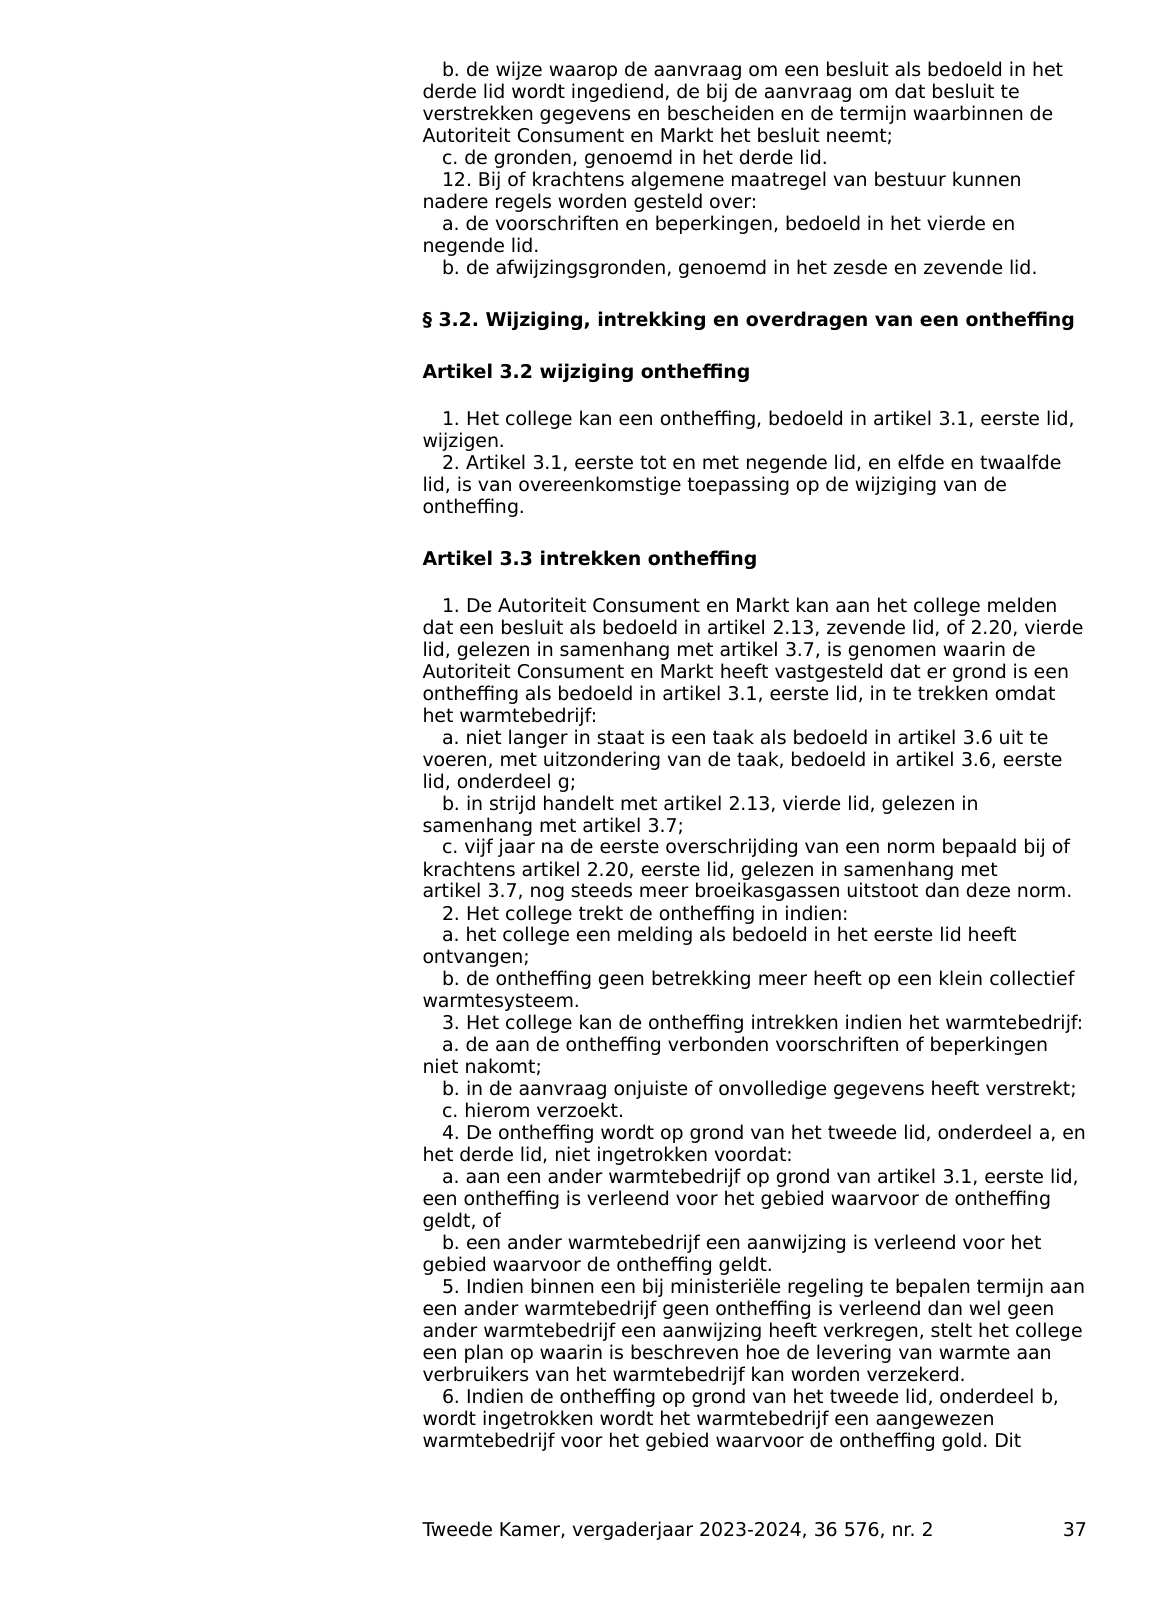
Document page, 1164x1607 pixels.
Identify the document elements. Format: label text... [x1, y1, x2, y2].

text 12. Bij of krachtens algemene maatregel van bestuur kunnen nadere regels worden gesteld over: [422, 169, 1087, 213]
text 4. De ontheffing wordt op grond van het tweede lid, onderdeel a, en het derde lid, niet ingetrokken voordat: [422, 1122, 1087, 1166]
text 1. De Autoriteit Consument en Markt kan aan het college melden dat een besluit als bedoeld in artikel 2.13, zevende lid, of 2.20, vierde lid, gelezen in samenhang met artikel 3.7, is genomen waarin de Autoriteit Consument en Markt heeft vastgesteld dat er grond is een ontheffing als bedoeld in artikel 3.1, eerste lid, in te trekken omdat het warmtebedrijf: [422, 595, 1087, 727]
text a. aan een ander warmtebedrijf op grond van artikel 3.1, eerste lid, een ontheffing is verleend voor het gebied waarvoor de ontheffing geldt, of [422, 1166, 1087, 1232]
text a. niet langer in staat is een taak als bedoeld in artikel 3.6 uit te voeren, met uitzondering van de taak, bedoeld in artikel 3.6, eerste lid, onderdeel g; [422, 727, 1087, 792]
text 3. Het college kan de ontheffing intrekken indien het warmtebedrijf: [422, 1012, 1087, 1034]
subtitle § 3.2. Wijziging, intrekking en overdragen van een ontheffing [422, 309, 1087, 331]
text 2. Artikel 3.1, eerste tot en met negende lid, en elfde en twaalfde lid, is van overeenkomstige toepassing op de wijziging van de ontheffing. [422, 452, 1087, 518]
text c. de gronden, genoemd in het derde lid. [422, 147, 1087, 169]
text 5. Indien binnen een bij ministeriële regeling te bepalen termijn aan een ander warmtebedrijf geen ontheffing is verleend dan wel geen ander warmtebedrijf een aanwijzing heeft verkregen, stelt het college een plan op waarin is beschreven hoe de levering van warmte aan verbruikers van het warmtebedrijf kan worden verzekerd. [422, 1276, 1087, 1386]
text a. het college een melding als bedoeld in het eerste lid heeft ontvangen; [422, 924, 1087, 968]
text b. in de aanvraag onjuiste of onvolledige gegevens heeft verstrekt; [422, 1078, 1087, 1100]
text 2. Het college trekt de ontheffing in indien: [422, 902, 1087, 924]
text b. een ander warmtebedrijf een aanwijzing is verleend voor het gebied waarvoor de ontheffing geldt. [422, 1232, 1087, 1276]
text b. de afwijzingsgronden, genoemd in het zesde en zevende lid. [422, 257, 1087, 279]
text 6. Indien de ontheffing op grond van het tweede lid, onderdeel b, wordt ingetrokken wordt het warmtebedrijf een aangewezen warmtebedrijf voor het gebied waarvoor de ontheffing gold. Dit [422, 1386, 1087, 1452]
text 1. Het college kan een ontheffing, bedoeld in artikel 3.1, eerste lid, wijzigen. [422, 408, 1087, 452]
text c. hierom verzoekt. [422, 1100, 1087, 1122]
text a. de aan de ontheffing verbonden voorschriften of beperkingen niet nakomt; [422, 1034, 1087, 1078]
text a. de voorschriften en beperkingen, bedoeld in het vierde en negende lid. [422, 213, 1087, 257]
text c. vijf jaar na de eerste overschrijding van een norm bepaald bij of krachtens artikel 2.20, eerste lid, gelezen in samenhang met artikel 3.7, nog steeds meer broeikasgassen uitstoot dan deze norm. [422, 836, 1087, 902]
subtitle Artikel 3.3 intrekken ontheffing [422, 548, 1087, 570]
text b. in strijd handelt met artikel 2.13, vierde lid, gelezen in samenhang met artikel 3.7; [422, 792, 1087, 836]
subtitle Artikel 3.2 wijziging ontheffing [422, 361, 1087, 383]
text b. de ontheffing geen betrekking meer heeft op een klein collectief warmtesysteem. [422, 968, 1087, 1012]
text b. de wijze waarop de aanvraag om een besluit als bedoeld in het derde lid wordt ingediend, de bij de aanvraag om dat besluit te verstrekken gegevens en bescheiden en de termijn waarbinnen de Autoriteit Consument en Markt het besluit neemt; [422, 59, 1087, 147]
